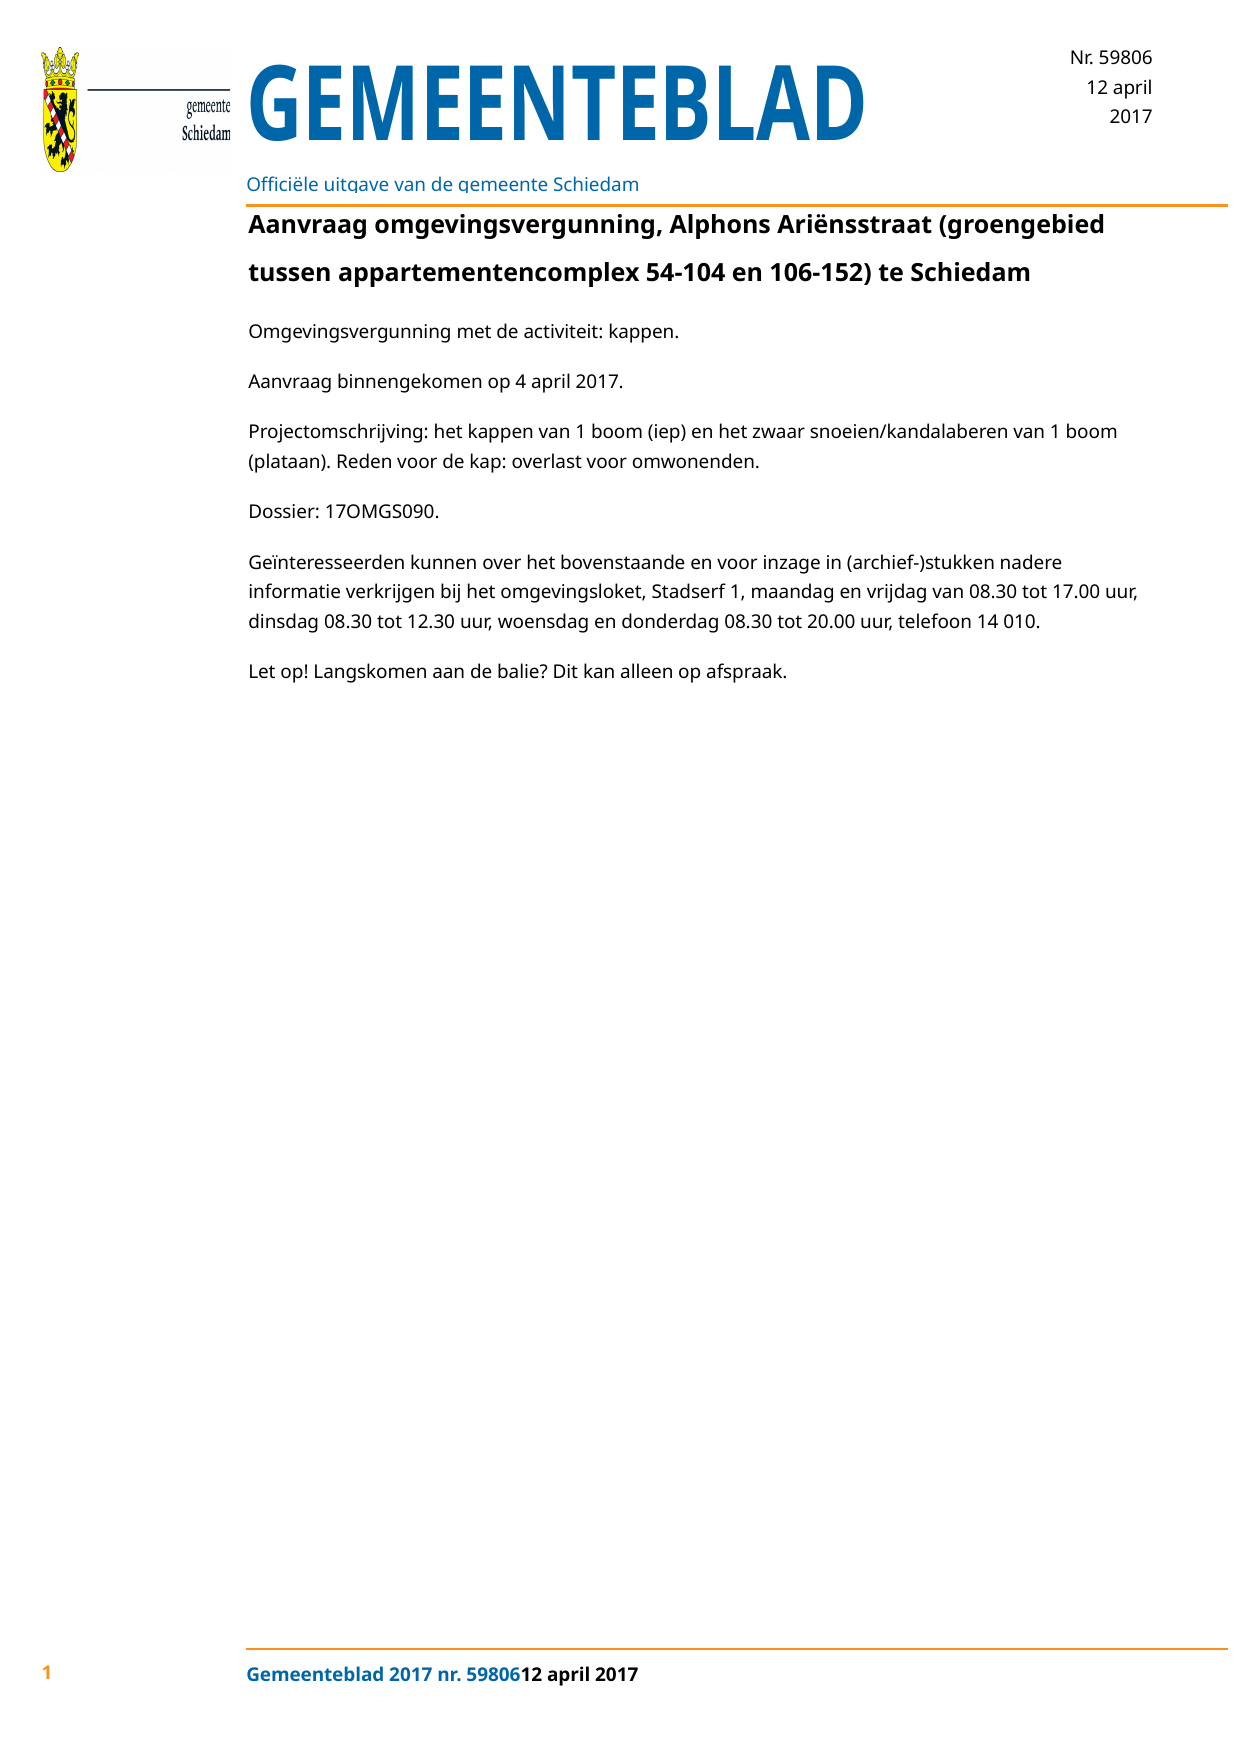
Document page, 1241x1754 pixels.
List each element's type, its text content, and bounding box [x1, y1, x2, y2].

picture [41, 47, 231, 172]
text Projectomschrijving: het kappen van 1 boom (iep) en het zwaar snoeien/kandalaberen van 1 boom (plataan). Reden voor de kap: overlast voor omwonenden. [248, 419, 1152, 474]
text Aanvraag omgevingsvergunning, Alphons Ariënsstraat (groengebied tussen appartementencomplex 54-104 en 106-152) te Schiedam [248, 207, 1152, 288]
text Omgevingsvergunning met de activiteit: kappen. [248, 318, 1152, 344]
text Aanvraag binnengekomen op 4 april 2017. [248, 368, 1152, 394]
text Geïnteresseerden kunnen over het bovenstaande en voor inzage in (archief-)stukken nadere informatie verkrijgen bij het omgevingsloket, Stadserf 1, maandag en vrijdag van 08.30 tot 17.00 uur, dinsdag 08.30 tot 12.30 uur, woensdag en donderdag 08.30 tot 20.00 uur, telefoon 14 010. [248, 549, 1152, 634]
text Let op! Langskomen aan de balie? Dit kan alleen op afspraak. [248, 659, 1152, 684]
text Dossier: 17OMGS090. [248, 499, 1152, 524]
